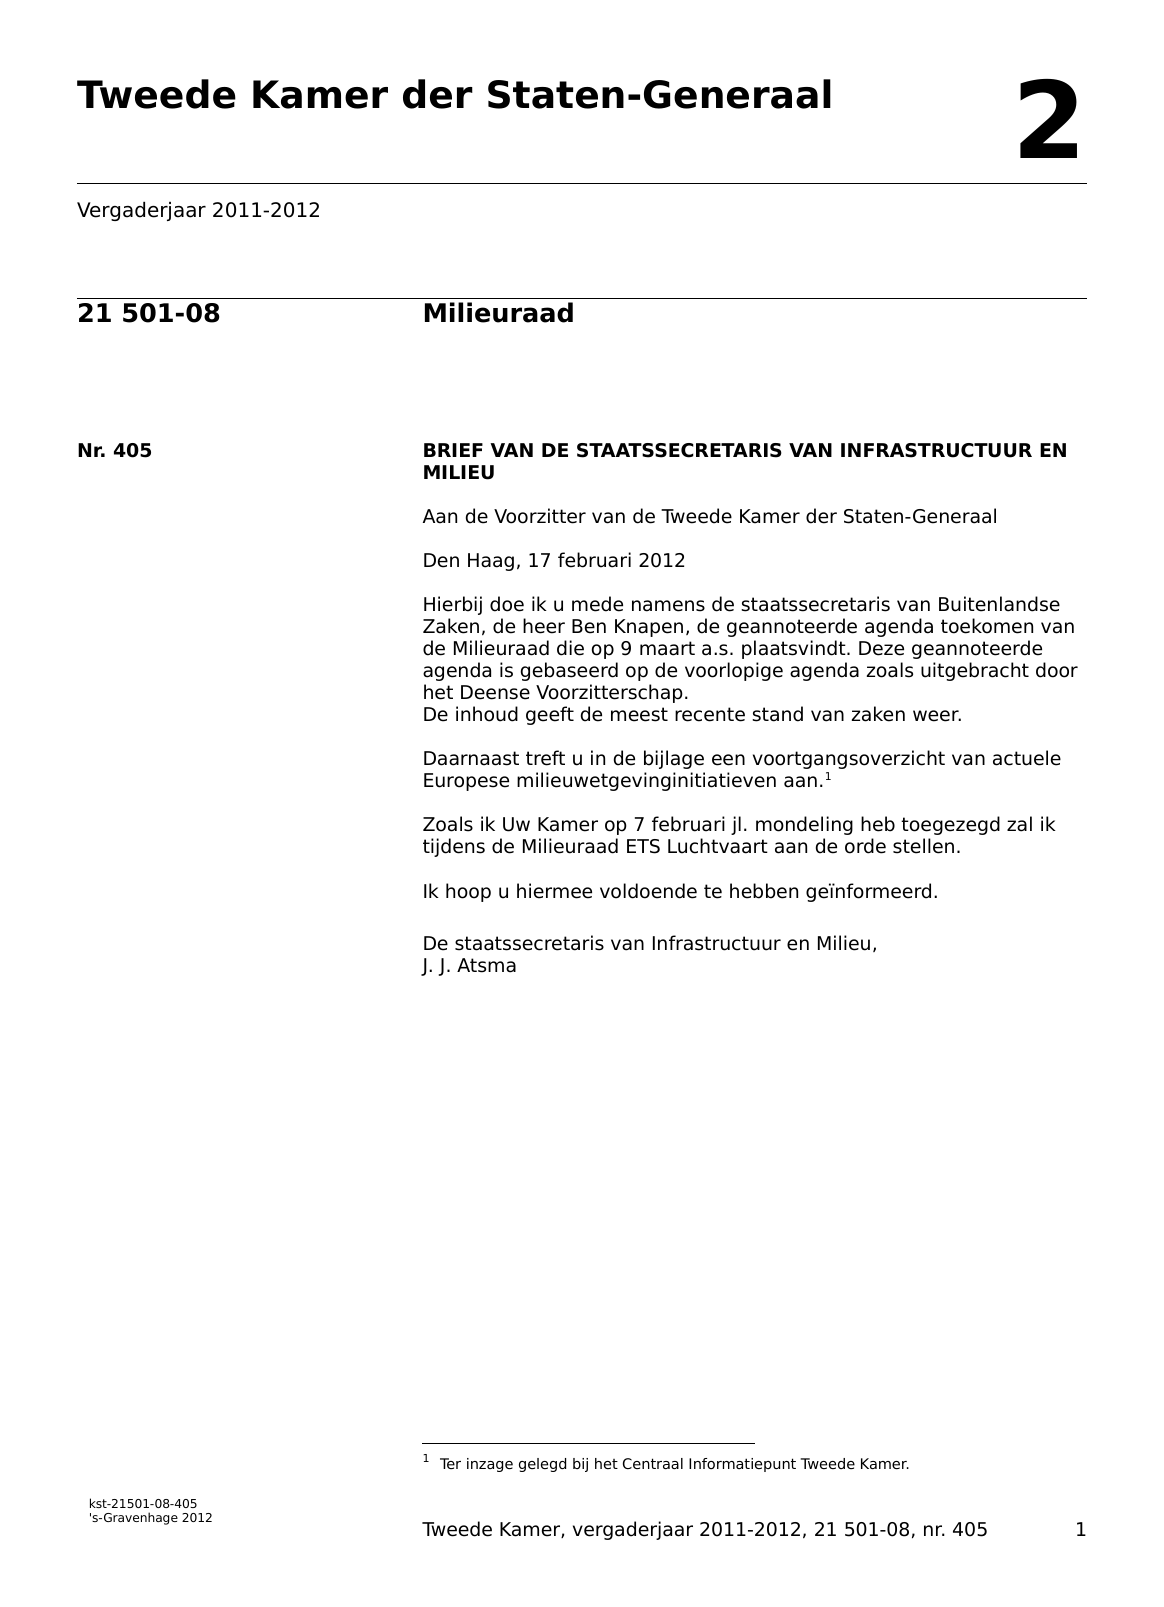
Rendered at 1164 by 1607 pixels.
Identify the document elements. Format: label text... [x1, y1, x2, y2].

table_cell Vergaderjaar 2011-2012 [77, 184, 1087, 298]
subtitle Nr. 405 BRIEF VAN DE STAATSSECRETARIS VAN INFRASTRUCTUUR EN MILIEU [77, 440, 1087, 484]
text Aan de Voorzitter van de Tweede Kamer der Staten-Generaal [422, 506, 1087, 528]
text Zoals ik Uw Kamer op 7 februari jl. mondeling heb toegezegd zal ik tijdens de Milieuraad ETS Luchtvaart aan de orde stellen. [422, 814, 1087, 858]
text De inhoud geeft de meest recente stand van zaken weer. [422, 704, 1087, 726]
text Ter inzage gelegd bij het Centraal Informatiepunt Tweede Kamer. [422, 1452, 1087, 1474]
table_header 2 [886, 59, 1087, 183]
text Den Haag, 17 februari 2012 [422, 550, 1087, 572]
text Daarnaast treft u in de bijlage een voortgangsoverzicht van actuele Europese milieuwetgevinginitiatieven aan. [422, 748, 1087, 792]
table_header Tweede Kamer der Staten-Generaal [77, 59, 886, 183]
text 's-Gravenhage 2012 [88, 1511, 323, 1525]
text Ik hoop u hiermee voldoende te hebben geïnformeerd. [422, 881, 1087, 902]
subtitle 21 501-08 Milieuraad [77, 299, 1087, 329]
text De staatssecretaris van Infrastructuur en Milieu, J. J. Atsma [422, 932, 1087, 976]
text kst-21501-08-405 [88, 1497, 323, 1511]
text Hierbij doe ik u mede namens de staatssecretaris van Buitenlandse Zaken, de heer Ben Knapen, de geannoteerde agenda toekomen van de Milieuraad die op 9 maart a.s. plaatsvindt. Deze geannoteerde agenda is gebaseerd op de voorlopige agenda zoals uitgebracht door het Deense Voorzitterschap. [422, 594, 1087, 704]
